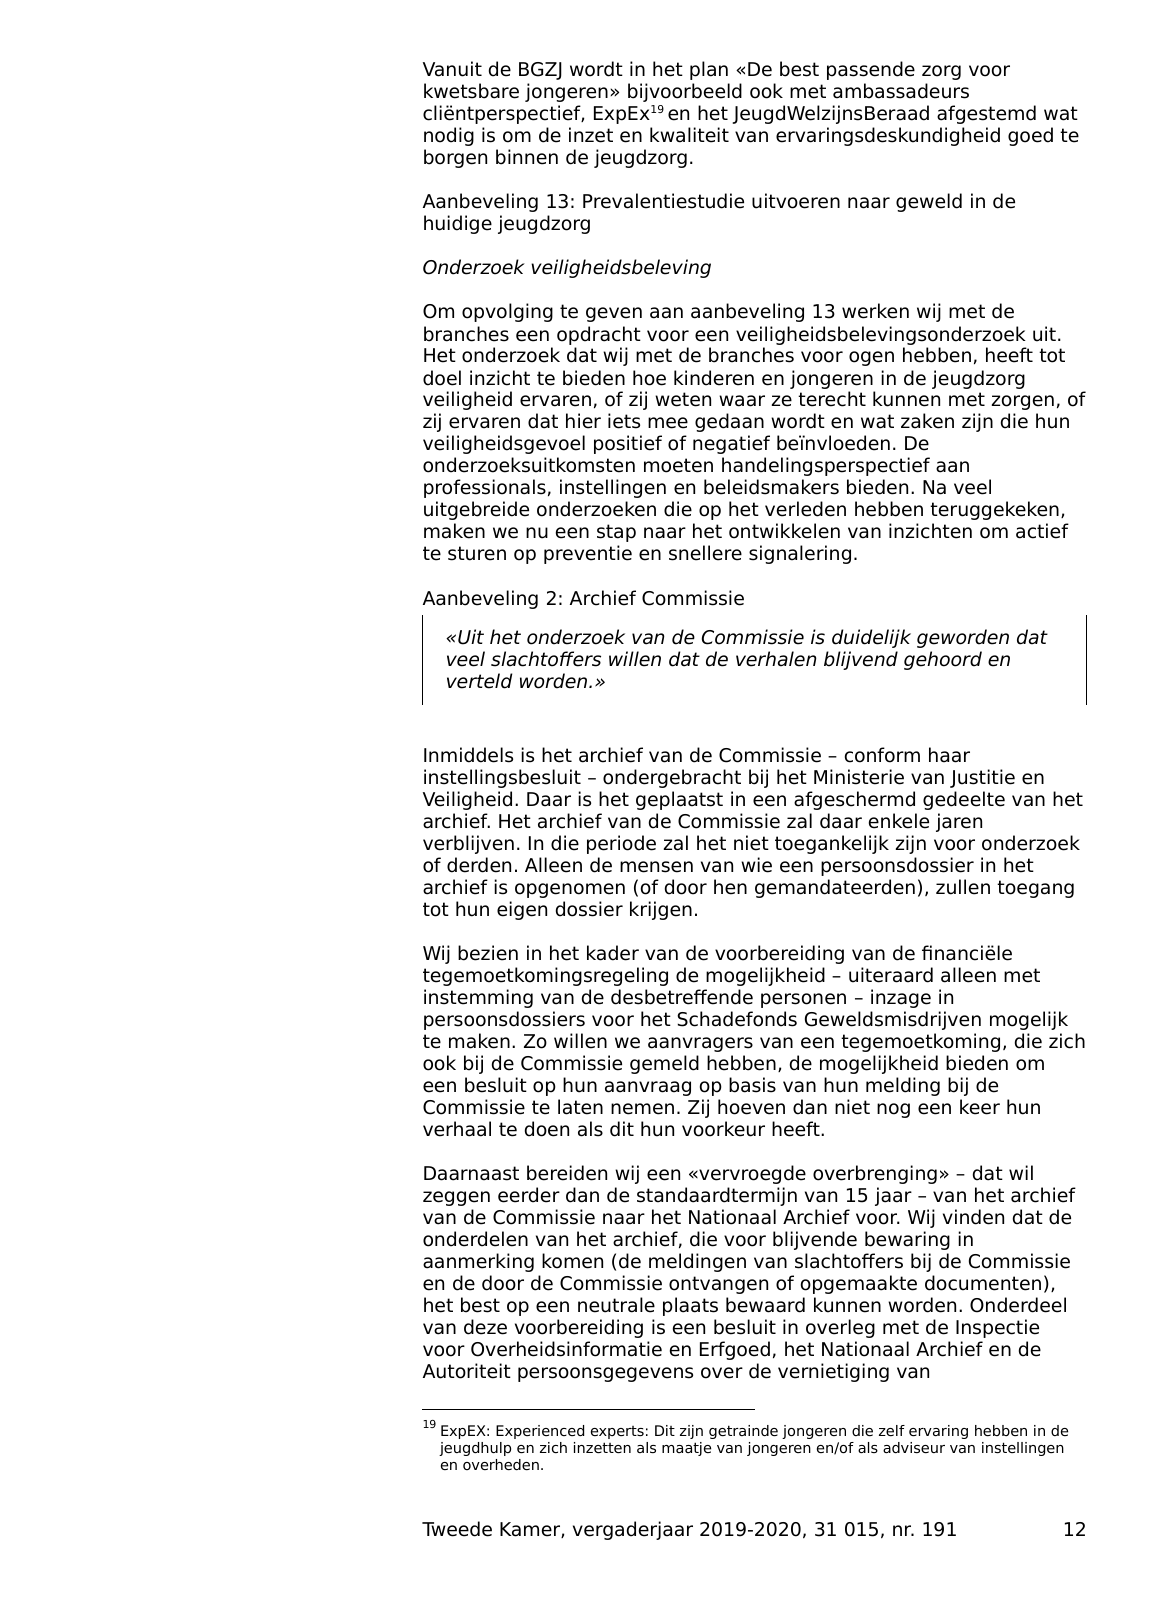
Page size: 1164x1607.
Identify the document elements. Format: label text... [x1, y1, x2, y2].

subtitle Onderzoek veiligheidsbeleving [422, 257, 1087, 279]
subtitle Aanbeveling 2: Archief Commissie [422, 587, 1087, 609]
text Vanuit de BGZJ wordt in het plan «De best passende zorg voor kwetsbare jongeren» bijvoorbeeld ook met ambassadeurs cliëntperspectief, ExpExen het JeugdWelzijnsBeraad afgestemd wat nodig is om de inzet en kwaliteit van ervaringsdeskundigheid goed te borgen binnen de jeugdzorg. [422, 59, 1087, 169]
text Inmiddels is het archief van de Commissie – conform haar instellingsbesluit – ondergebracht bij het Ministerie van Justitie en Veiligheid. Daar is het geplaatst in een afgeschermd gedeelte van het archief. Het archief van de Commissie zal daar enkele jaren verblijven. In die periode zal het niet toegankelijk zijn voor onderzoek of derden. Alleen de mensen van wie een persoonsdossier in het archief is opgenomen (of door hen gemandateerden), zullen toegang tot hun eigen dossier krijgen. [422, 745, 1087, 921]
text ExpEX: Experienced experts: Dit zijn getrainde jongeren die zelf ervaring hebben in de jeugdhulp en zich inzetten als maatje van jongeren en/of als adviseur van instellingen en overheden. [422, 1418, 1087, 1474]
text Wij bezien in het kader van de voorbereiding van de financiële tegemoetkomingsregeling de mogelijkheid – uiteraard alleen met instemming van de desbetreffende personen – inzage in persoonsdossiers voor het Schadefonds Geweldsmisdrijven mogelijk te maken. Zo willen we aanvragers van een tegemoetkoming, die zich ook bij de Commissie gemeld hebben, de mogelijkheid bieden om een besluit op hun aanvraag op basis van hun melding bij de Commissie te laten nemen. Zij hoeven dan niet nog een keer hun verhaal te doen als dit hun voorkeur heeft. [422, 943, 1087, 1141]
text Daarnaast bereiden wij een «vervroegde overbrenging» – dat wil zeggen eerder dan de standaardtermijn van 15 jaar – van het archief van de Commissie naar het Nationaal Archief voor. Wij vinden dat de onderdelen van het archief, die voor blijvende bewaring in aanmerking komen (de meldingen van slachtoffers bij de Commissie en de door de Commissie ontvangen of opgemaakte documenten), het best op een neutrale plaats bewaard kunnen worden. Onderdeel van deze voorbereiding is een besluit in overleg met de Inspectie voor Overheidsinformatie en Erfgoed, het Nationaal Archief en de Autoriteit persoonsgegevens over de vernietiging van [422, 1163, 1087, 1382]
text Om opvolging te geven aan aanbeveling 13 werken wij met de branches een opdracht voor een veiligheidsbelevingsonderzoek uit. Het onderzoek dat wij met de branches voor ogen hebben, heeft tot doel inzicht te bieden hoe kinderen en jongeren in de jeugdzorg veiligheid ervaren, of zij weten waar ze terecht kunnen met zorgen, of zij ervaren dat hier iets mee gedaan wordt en wat zaken zijn die hun veiligheidsgevoel positief of negatief beïnvloeden. De onderzoeksuitkomsten moeten handelingsperspectief aan professionals, instellingen en beleidsmakers bieden. Na veel uitgebreide onderzoeken die op het verleden hebben teruggekeken, maken we nu een stap naar het ontwikkelen van inzichten om actief te sturen op preventie en snellere signalering. [422, 301, 1087, 565]
table_header «Uit het onderzoek van de Commissie is duidelijk geworden dat veel slachtoffers willen dat de verhalen blijvend gehoord en verteld worden.» [423, 615, 1086, 705]
subtitle Aanbeveling 13: Prevalentiestudie uitvoeren naar geweld in de huidige jeugdzorg [422, 191, 1087, 235]
